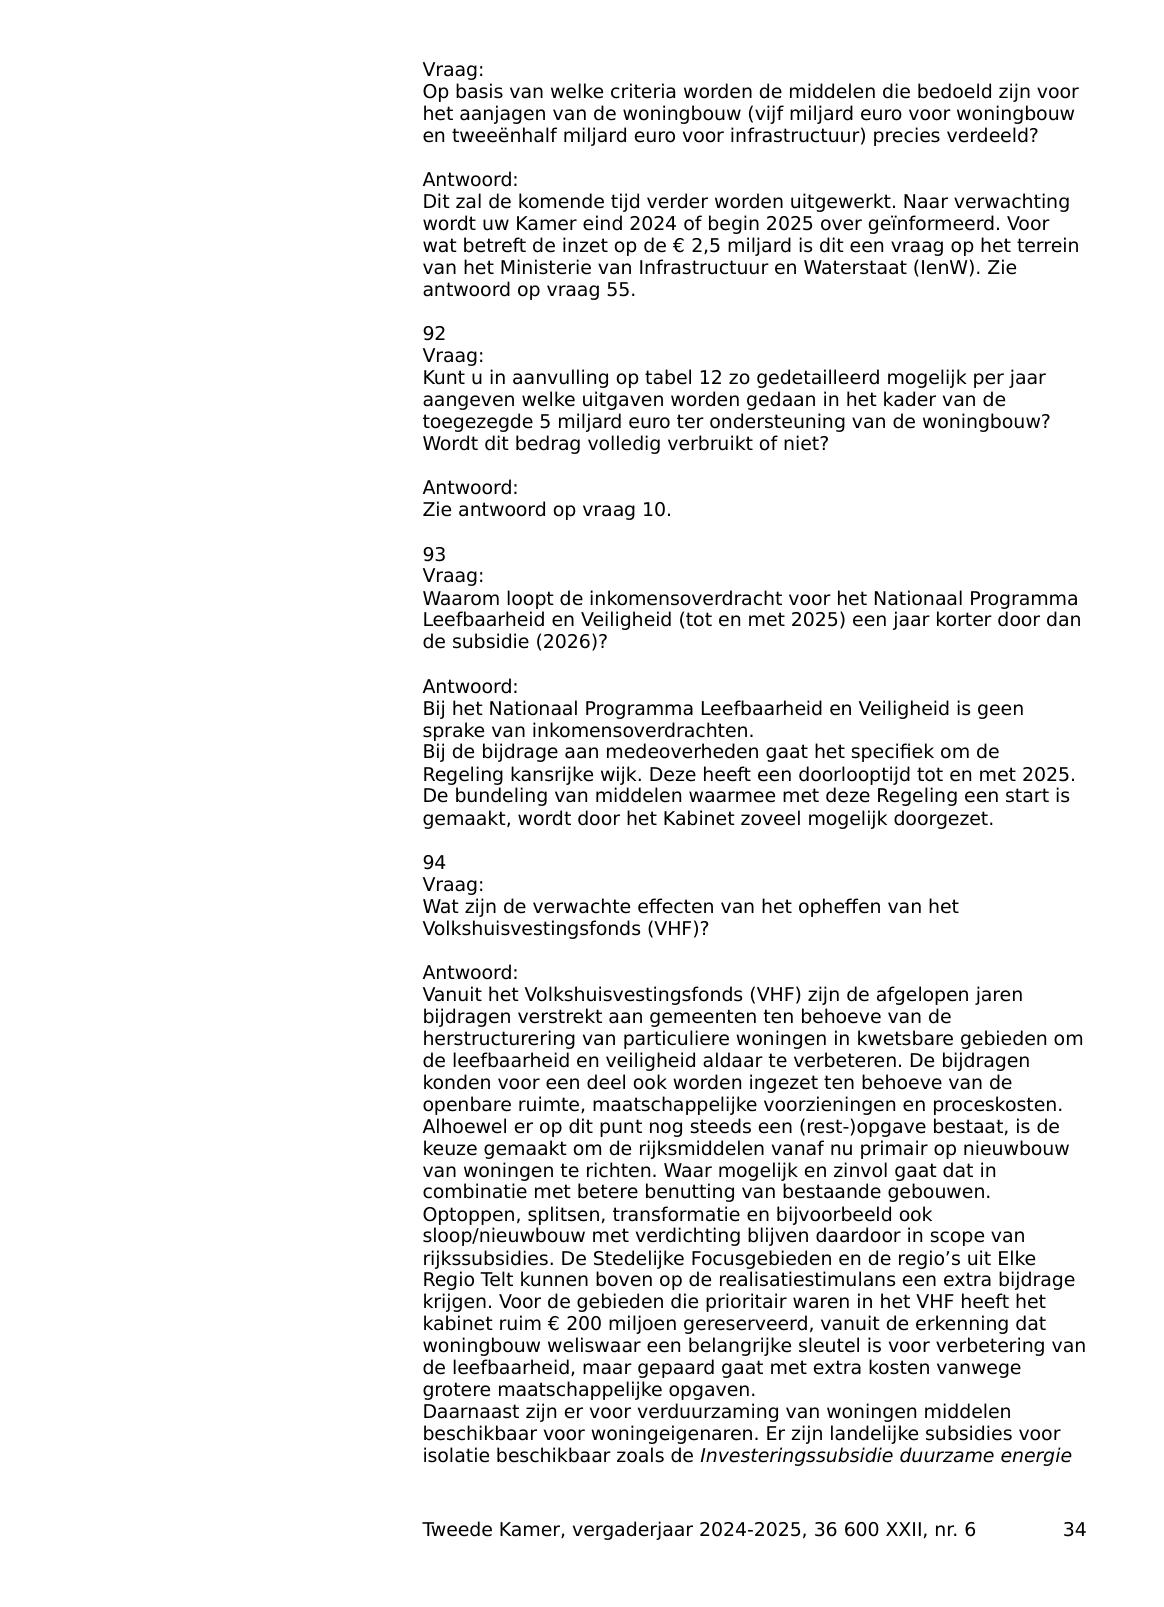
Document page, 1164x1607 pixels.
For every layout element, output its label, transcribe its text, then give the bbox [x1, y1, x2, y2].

text Vraag: [422, 873, 1087, 896]
text Antwoord: [422, 477, 1087, 499]
text Daarnaast zijn er voor verduurzaming van woningen middelen beschikbaar voor woningeigenaren. Er zijn landelijke subsidies voor isolatie beschikbaar zoals de Investeringssubsidie duurzame energie [422, 1401, 1087, 1467]
text 93 [422, 543, 1087, 565]
text Vraag: [422, 345, 1087, 367]
text Antwoord: [422, 676, 1087, 697]
text 94 [422, 852, 1087, 873]
text Wat zijn de verwachte effecten van het opheffen van het Volkshuisvestingsfonds (VHF)? [422, 896, 1087, 939]
text 92 [422, 323, 1087, 345]
text Antwoord: [422, 962, 1087, 984]
text Antwoord: [422, 169, 1087, 191]
text Kunt u in aanvulling op tabel 12 zo gedetailleerd mogelijk per jaar aangeven welke uitgaven worden gedaan in het kader van de toegezegde 5 miljard euro ter ondersteuning van de woningbouw? Wordt dit bedrag volledig verbruikt of niet? [422, 367, 1087, 455]
text Bij het Nationaal Programma Leefbaarheid en Veiligheid is geen sprake van inkomensoverdrachten. [422, 697, 1087, 741]
text Bij de bijdrage aan medeoverheden gaat het specifiek om de Regeling kansrijke wijk. Deze heeft een doorlooptijd tot en met 2025. De bundeling van middelen waarmee met deze Regeling een start is gemaakt, wordt door het Kabinet zoveel mogelijk doorgezet. [422, 741, 1087, 829]
text Dit zal de komende tijd verder worden uitgewerkt. Naar verwachting wordt uw Kamer eind 2024 of begin 2025 over geïnformeerd. Voor wat betreft de inzet op de € 2,5 miljard is dit een vraag op het terrein van het Ministerie van Infrastructuur en Waterstaat (IenW). Zie antwoord op vraag 55. [422, 191, 1087, 301]
text Vanuit het Volkshuisvestingsfonds (VHF) zijn de afgelopen jaren bijdragen verstrekt aan gemeenten ten behoeve van de herstructurering van particuliere woningen in kwetsbare gebieden om de leefbaarheid en veiligheid aldaar te verbeteren. De bijdragen konden voor een deel ook worden ingezet ten behoeve van de openbare ruimte, maatschappelijke voorzieningen en proceskosten. Alhoewel er op dit punt nog steeds een (rest-)opgave bestaat, is de keuze gemaakt om de rijksmiddelen vanaf nu primair op nieuwbouw van woningen te richten. Waar mogelijk en zinvol gaat dat in combinatie met betere benutting van bestaande gebouwen. Optoppen, splitsen, transformatie en bijvoorbeeld ook sloop/nieuwbouw met verdichting blijven daardoor in scope van rijkssubsidies. De Stedelijke Focusgebieden en de regio’s uit Elke Regio Telt kunnen boven op de realisatiestimulans een extra bijdrage krijgen. Voor de gebieden die prioritair waren in het VHF heeft het kabinet ruim € 200 miljoen gereserveerd, vanuit de erkenning dat woningbouw weliswaar een belangrijke sleutel is voor verbetering van de leefbaarheid, maar gepaard gaat met extra kosten vanwege grotere maatschappelijke opgaven. [422, 984, 1087, 1401]
text Op basis van welke criteria worden de middelen die bedoeld zijn voor het aanjagen van de woningbouw (vijf miljard euro voor woningbouw en tweeënhalf miljard euro voor infrastructuur) precies verdeeld? [422, 81, 1087, 147]
text Vraag: [422, 565, 1087, 587]
text Vraag: [422, 59, 1087, 81]
text Zie antwoord op vraag 10. [422, 499, 1087, 521]
text Waarom loopt de inkomensoverdracht voor het Nationaal Programma Leefbaarheid en Veiligheid (tot en met 2025) een jaar korter door dan de subsidie (2026)? [422, 587, 1087, 653]
